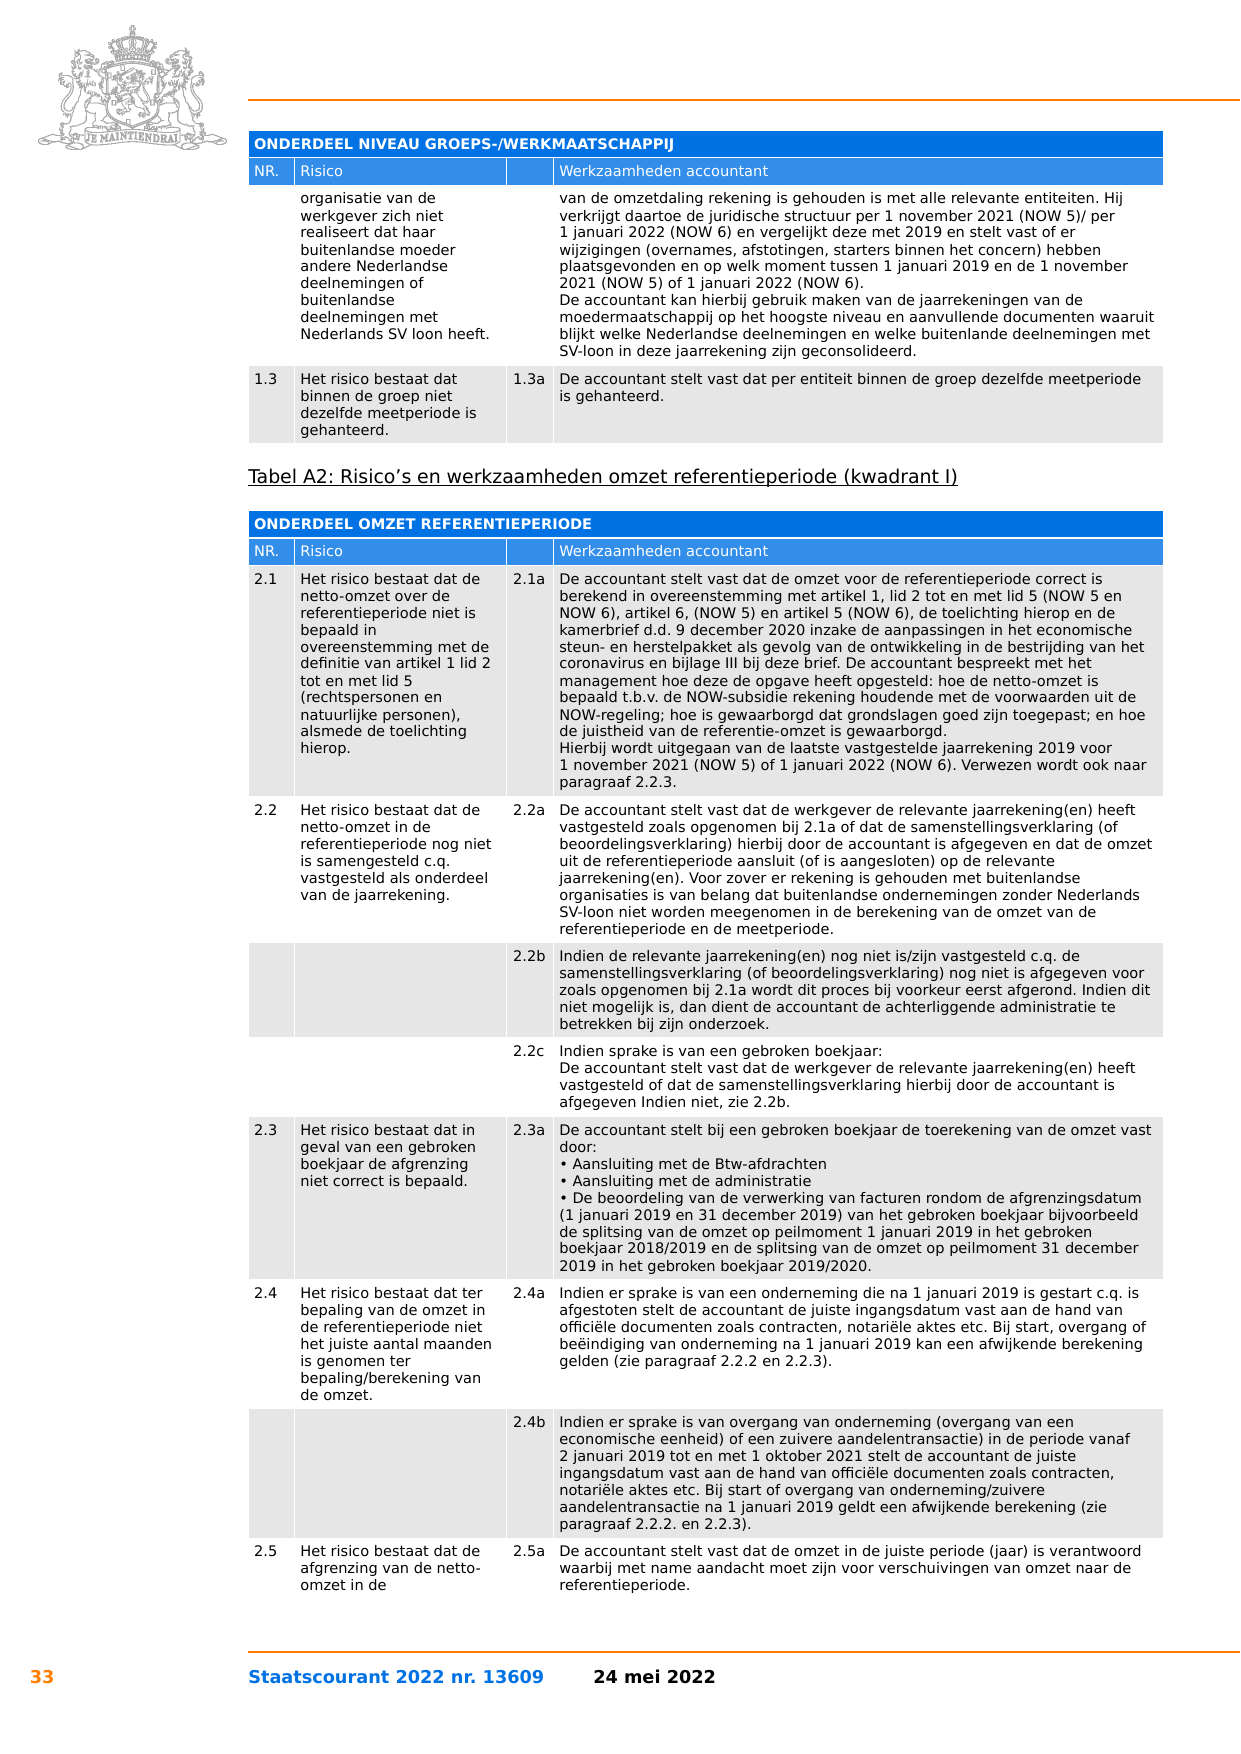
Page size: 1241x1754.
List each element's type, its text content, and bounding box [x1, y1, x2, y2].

table_cell De accountant stelt bij een gebroken boekjaar de toerekening van de omzet vast door: • Aansluiting met de Btw-afdrachten • Aansluiting met de administratie • De beoordeling van de verwerking van facturen rondom de afgrenzingsdatum (1 januari 2019 en 31 december 2019) van het gebroken boekjaar bijvoorbeeld de splitsing van de omzet op peilmoment 1 januari 2019 in het gebroken boekjaar 2018/2019 en de splitsing van de omzet op peilmoment 31 december 2019 in het gebroken boekjaar 2019/2020. [554, 1117, 1163, 1279]
table_cell 2.3 [249, 1117, 294, 1279]
table_cell Het risico bestaat dat binnen de groep niet dezelfde meetperiode is gehanteerd. [295, 366, 506, 443]
table_cell [249, 186, 294, 365]
table_cell Het risico bestaat dat de netto-omzet in de referentieperiode nog niet is samengesteld c.q. vastgesteld als onderdeel van de jaarrekening. [295, 797, 506, 942]
table_cell Werkzaamheden accountant [554, 539, 1163, 565]
picture [38, 25, 227, 150]
table_cell Risico [295, 539, 506, 565]
table_cell [249, 943, 294, 1037]
table_cell Indien er sprake is van een onderneming die na 1 januari 2019 is gestart c.q. is afgestoten stelt de accountant de juiste ingangsdatum vast aan de hand van officiële documenten zoals contracten, notariële aktes etc. Bij start, overgang of beëindiging van onderneming na 1 januari 2019 kan een afwijkende berekening gelden (zie paragraaf 2.2.2 en 2.2.3). [554, 1280, 1163, 1408]
table_cell 2.3a [507, 1117, 553, 1279]
table_cell Het risico bestaat dat in geval van een gebroken boekjaar de afgrenzing niet correct is bepaald. [295, 1117, 506, 1279]
table_cell 2.4a [507, 1280, 553, 1408]
table_cell [507, 186, 553, 365]
table_cell organisatie van de werkgever zich niet realiseert dat haar buitenlandse moeder andere Nederlandse deelnemingen of buitenlandse deelnemingen met Nederlands SV loon heeft. [295, 186, 506, 365]
table_cell 2.5 [249, 1539, 294, 1599]
table_cell [295, 943, 506, 1037]
table_cell De accountant stelt vast dat per entiteit binnen de groep dezelfde meetperiode is gehanteerd. [554, 366, 1163, 443]
table_cell Indien er sprake is van overgang van onderneming (overgang van een economische eenheid) of een zuivere aandelentransactie) in de periode vanaf 2 januari 2019 tot en met 1 oktober 2021 stelt de accountant de juiste ingangsdatum vast aan de hand van officiële documenten zoals contracten, notariële aktes etc. Bij start of overgang van onderneming/zuivere aandelentransactie na 1 januari 2019 geldt een afwijkende berekening (zie paragraaf 2.2.2. en 2.2.3). [554, 1409, 1163, 1538]
table_cell 1.3 [249, 366, 294, 443]
table_cell Werkzaamheden accountant [554, 158, 1163, 185]
subtitle Tabel A2: Risico’s en werkzaamheden omzet referentieperiode (kwadrant I) [248, 466, 1163, 488]
table_cell [507, 539, 553, 565]
table_cell Het risico bestaat dat de afgrenzing van de netto-omzet in de [295, 1539, 506, 1599]
table_cell NR. [249, 158, 294, 185]
table_cell 2.4 [249, 1280, 294, 1408]
table_cell Risico [295, 158, 506, 185]
table_cell [295, 1409, 506, 1538]
table_cell [295, 1039, 506, 1116]
table_cell 2.1 [249, 566, 294, 796]
table_cell Het risico bestaat dat de netto-omzet over de referentieperiode niet is bepaald in overeenstemming met de definitie van artikel 1 lid 2 tot en met lid 5 (rechtspersonen en natuurlijke personen), alsmede de toelichting hierop. [295, 566, 506, 796]
table_cell De accountant stelt vast dat de omzet voor de referentieperiode correct is berekend in overeenstemming met artikel 1, lid 2 tot en met lid 5 (NOW 5 en NOW 6), artikel 6, (NOW 5) en artikel 5 (NOW 6), de toelichting hierop en de kamerbrief d.d. 9 december 2020 inzake de aanpassingen in het economische steun- en herstelpakket als gevolg van de ontwikkeling in de bestrijding van het coronavirus en bijlage III bij deze brief. De accountant bespreekt met het management hoe deze de opgave heeft opgesteld: hoe de netto-omzet is bepaald t.b.v. de NOW-subsidie rekening houdende met de voorwaarden uit de NOW-regeling; hoe is gewaarborgd dat grondslagen goed zijn toegepast; en hoe de juistheid van de referentie-omzet is gewaarborgd. Hierbij wordt uitgegaan van de laatste vastgestelde jaarrekening 2019 voor 1 november 2021 (NOW 5) of 1 januari 2022 (NOW 6). Verwezen wordt ook naar paragraaf 2.2.3. [554, 566, 1163, 796]
table_cell 2.2a [507, 797, 553, 942]
table_cell 2.4b [507, 1409, 553, 1538]
table_cell [249, 1409, 294, 1538]
table_cell 2.2b [507, 943, 553, 1037]
table_cell Indien de relevante jaarrekening(en) nog niet is/zijn vastgesteld c.q. de samenstellingsverklaring (of beoordelingsverklaring) nog niet is afgegeven voor zoals opgenomen bij 2.1a wordt dit proces bij voorkeur eerst afgerond. Indien dit niet mogelijk is, dan dient de accountant de achterliggende administratie te betrekken bij zijn onderzoek. [554, 943, 1163, 1037]
table_header ONDERDEEL NIVEAU GROEPS-/WERKMAATSCHAPPIJ [249, 131, 1163, 157]
table_header ONDERDEEL OMZET REFERENTIEPERIODE [249, 511, 1163, 537]
table_cell 2.2c [507, 1039, 553, 1116]
table_cell Het risico bestaat dat ter bepaling van de omzet in de referentieperiode niet het juiste aantal maanden is genomen ter bepaling/berekening van de omzet. [295, 1280, 506, 1408]
table_cell [249, 1039, 294, 1116]
table_cell Indien sprake is van een gebroken boekjaar: De accountant stelt vast dat de werkgever de relevante jaarrekening(en) heeft vastgesteld of dat de samenstellingsverklaring hierbij door de accountant is afgegeven Indien niet, zie 2.2b. [554, 1039, 1163, 1116]
table_cell 2.1a [507, 566, 553, 796]
table_cell 2.2 [249, 797, 294, 942]
table_cell 2.5a [507, 1539, 553, 1599]
table_cell 1.3a [507, 366, 553, 443]
table_cell [507, 158, 553, 185]
table_cell De accountant stelt vast dat de werkgever de relevante jaarrekening(en) heeft vastgesteld zoals opgenomen bij 2.1a of dat de samenstellingsverklaring (of beoordelingsverklaring) hierbij door de accountant is afgegeven en dat de omzet uit de referentieperiode aansluit (of is aangesloten) op de relevante jaarrekening(en). Voor zover er rekening is gehouden met buitenlandse organisaties is van belang dat buitenlandse ondernemingen zonder Nederlands SV-loon niet worden meegenomen in de berekening van de omzet van de referentieperiode en de meetperiode. [554, 797, 1163, 942]
table_cell NR. [249, 539, 294, 565]
table_cell van de omzetdaling rekening is gehouden is met alle relevante entiteiten. Hij verkrijgt daartoe de juridische structuur per 1 november 2021 (NOW 5)/ per 1 januari 2022 (NOW 6) en vergelijkt deze met 2019 en stelt vast of er wijzigingen (overnames, afstotingen, starters binnen het concern) hebben plaatsgevonden en op welk moment tussen 1 januari 2019 en de 1 november 2021 (NOW 5) of 1 januari 2022 (NOW 6). De accountant kan hierbij gebruik maken van de jaarrekeningen van de moedermaatschappij op het hoogste niveau en aanvullende documenten waaruit blijkt welke Nederlandse deelnemingen en welke buitenlande deelnemingen met SV-loon in deze jaarrekening zijn geconsolideerd. [554, 186, 1163, 365]
table_cell De accountant stelt vast dat de omzet in de juiste periode (jaar) is verantwoord waarbij met name aandacht moet zijn voor verschuivingen van omzet naar de referentieperiode. [554, 1539, 1163, 1599]
